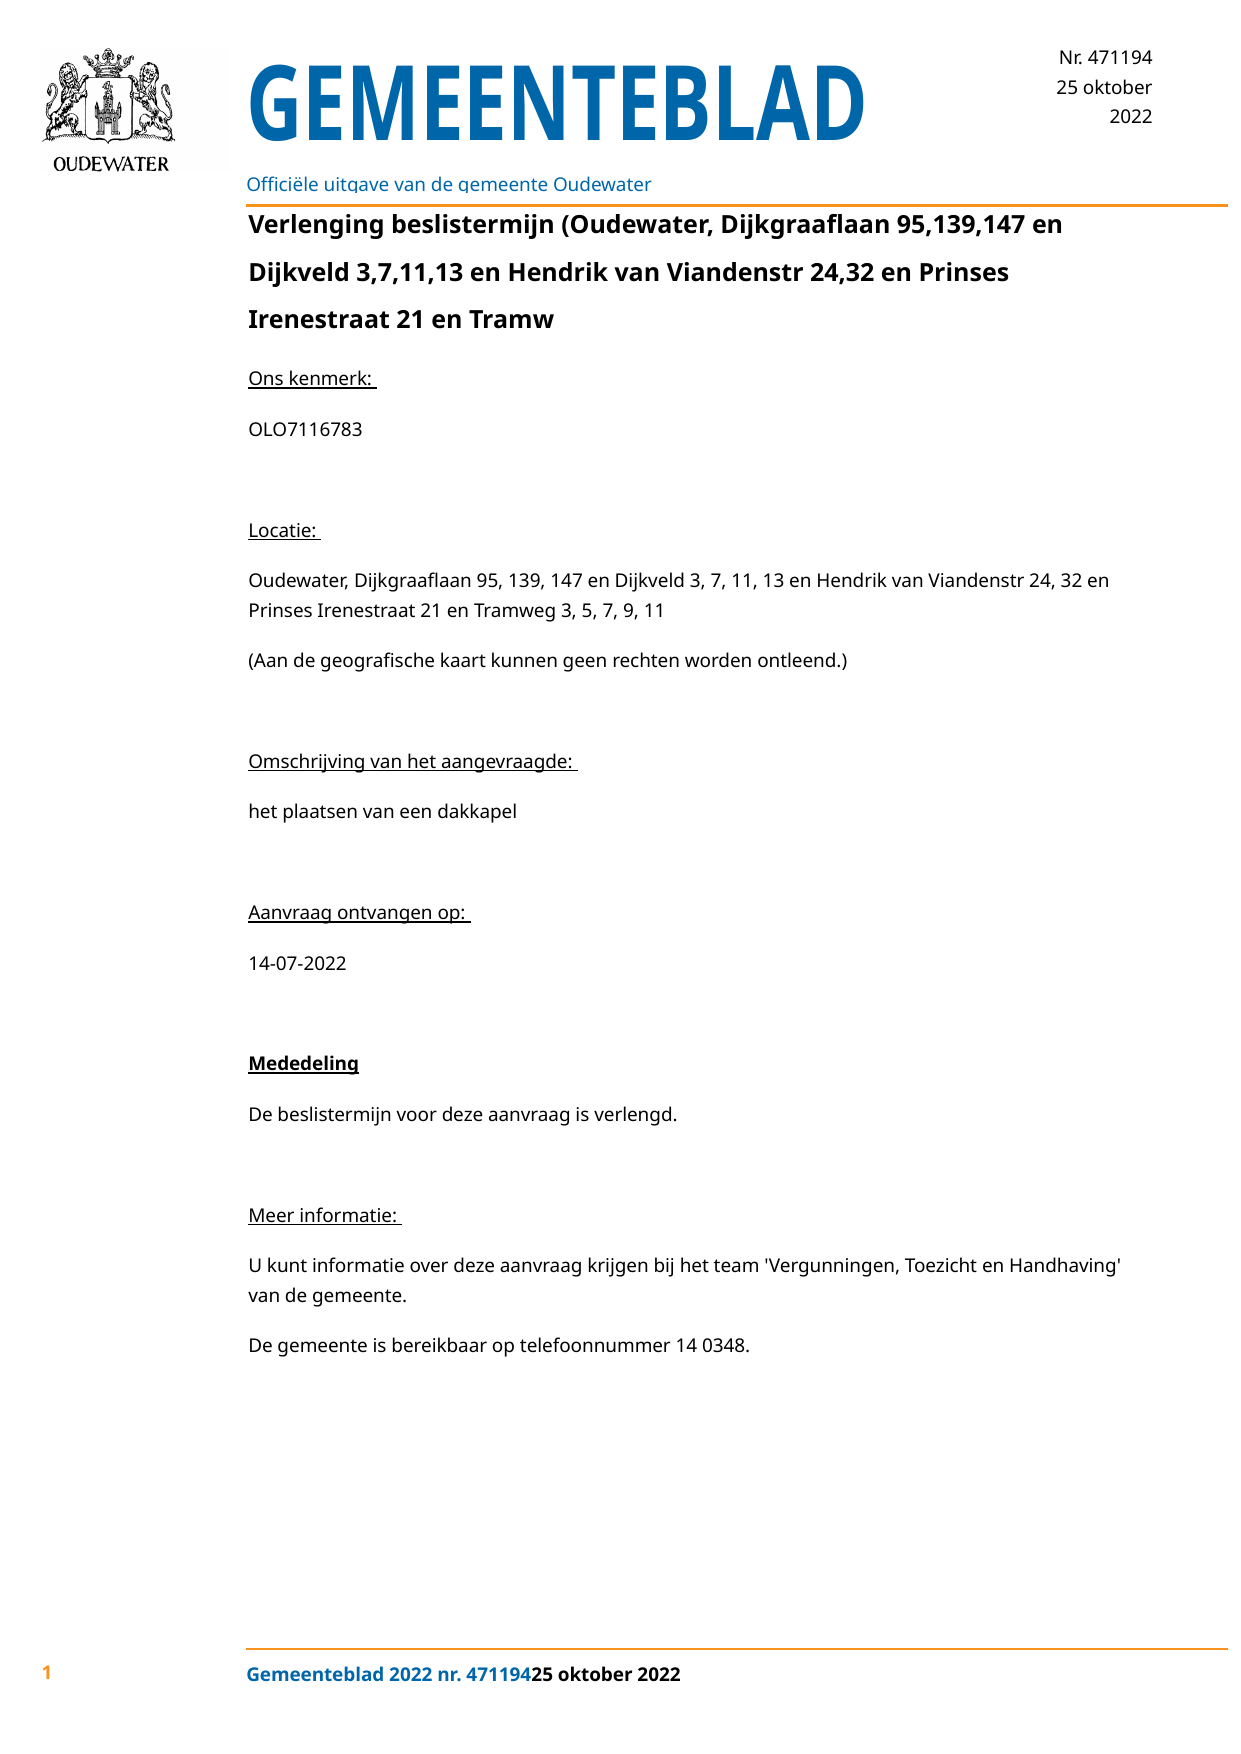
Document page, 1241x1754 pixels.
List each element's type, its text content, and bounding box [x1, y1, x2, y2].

text het plaatsen van een dakkapel [248, 798, 1152, 824]
text Mededeling [248, 1051, 1152, 1076]
text 14-07-2022 [248, 950, 1152, 975]
text Oudewater, Dijkgraaflaan 95, 139, 147 en Dijkveld 3, 7, 11, 13 en Hendrik van Viandenstr 24, 32 en Prinses Irenestraat 21 en Tramweg 3, 5, 7, 9, 11 [248, 567, 1152, 622]
text Locatie: [248, 517, 1152, 542]
text OLO7116783 [248, 416, 1152, 442]
text Verlenging beslistermijn (Oudewater, Dijkgraaflaan 95,139,147 en Dijkveld 3,7,11,13 en Hendrik van Viandenstr 24,32 en Prinses Irenestraat 21 en Tramw [248, 207, 1152, 336]
text Meer informatie: [248, 1202, 1152, 1227]
text Ons kenmerk: [248, 366, 1152, 391]
text Aanvraag ontvangen op: [248, 899, 1152, 925]
text De beslistermijn voor deze aanvraag is verlengd. [248, 1101, 1152, 1127]
text Omschrijving van het aangevraagde: [248, 748, 1152, 774]
text U kunt informatie over deze aanvraag krijgen bij het team 'Vergunningen, Toezicht en Handhaving' van de gemeente. [248, 1252, 1152, 1307]
text (Aan de geografische kaart kunnen geen rechten worden ontleend.) [248, 647, 1152, 673]
picture [41, 47, 231, 172]
text De gemeente is bereikbaar op telefoonnummer 14 0348. [248, 1332, 1152, 1358]
